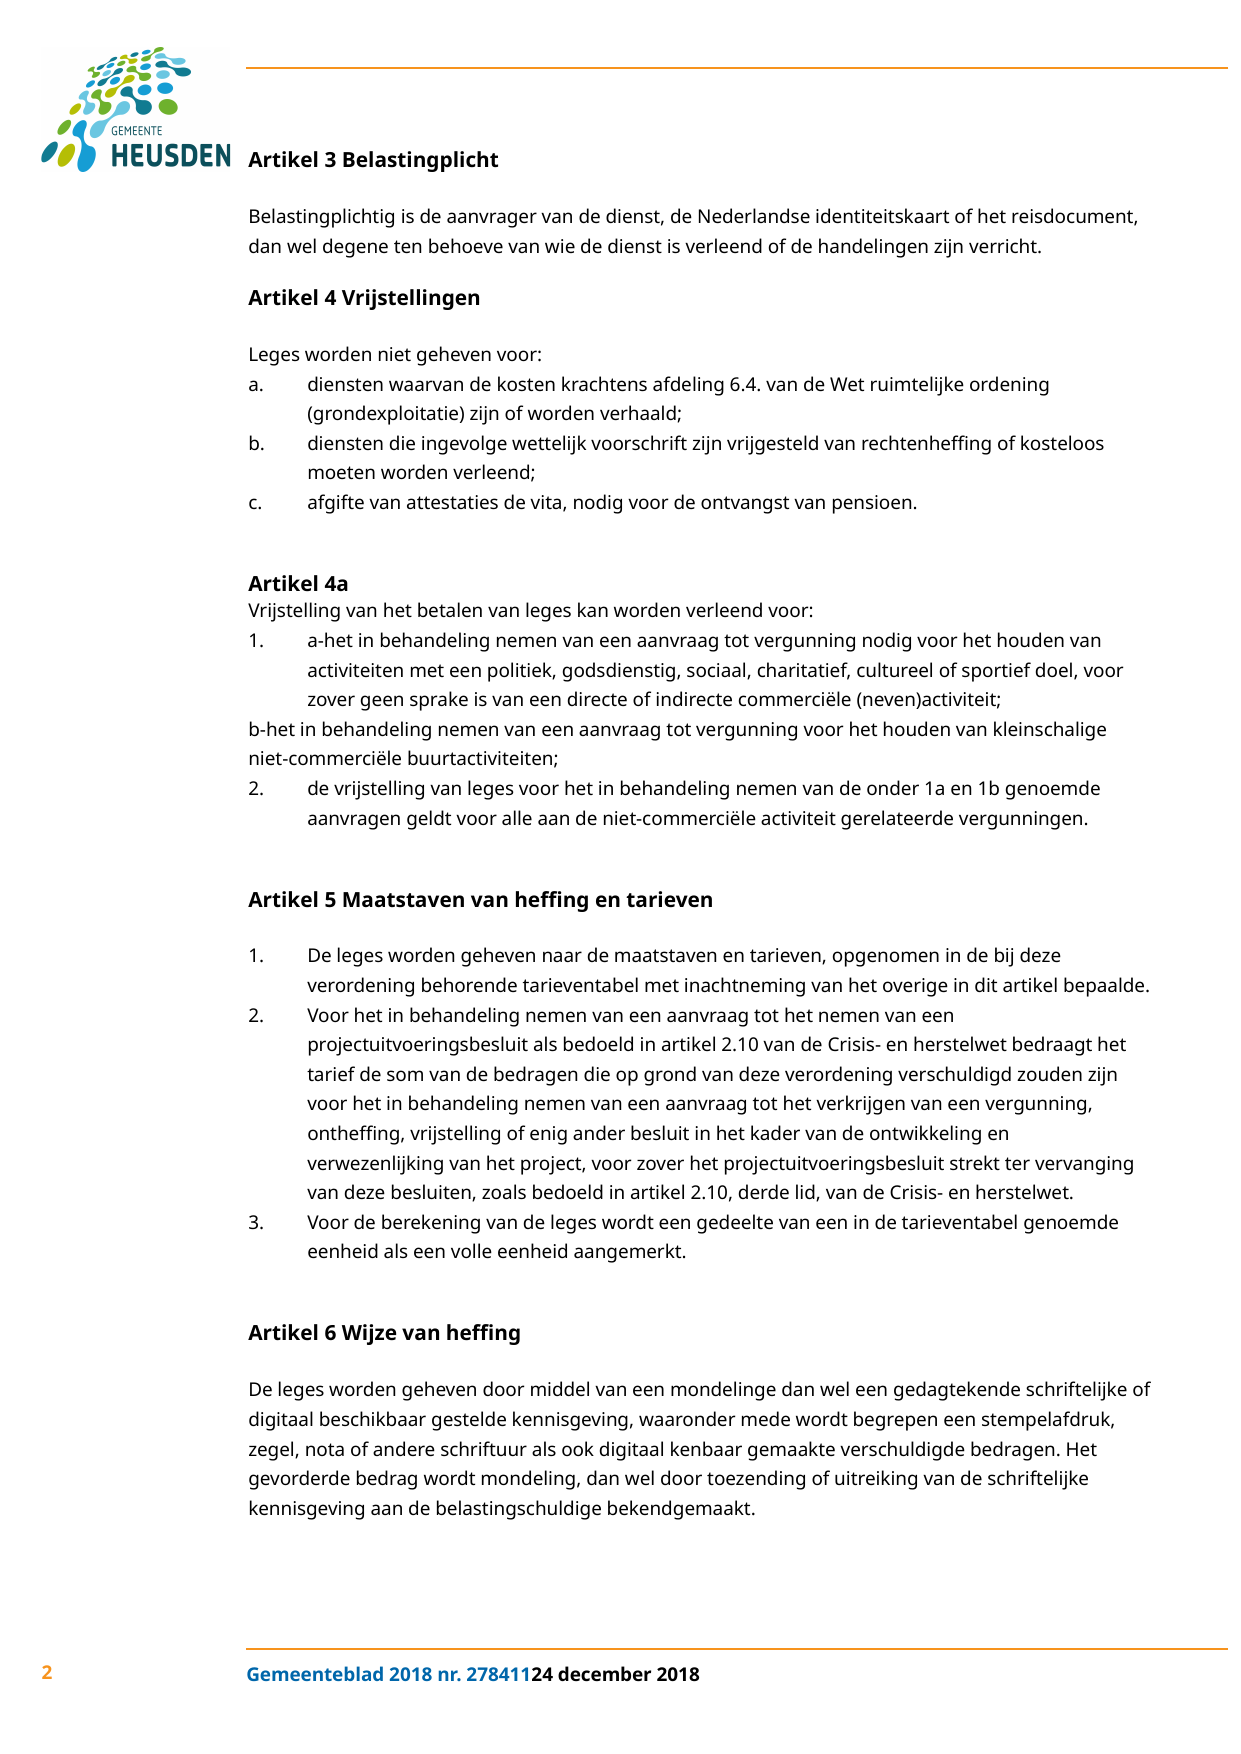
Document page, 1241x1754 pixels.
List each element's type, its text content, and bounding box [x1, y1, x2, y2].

list de vrijstelling van leges voor het in behandeling nemen van de onder 1a en 1b genoemde aanvragen geldt voor alle aan de niet-commerciële activiteit gerelateerde vergunningen. [248, 775, 1152, 830]
text Artikel 5 Maatstaven van heffing en tarieven [248, 885, 1152, 913]
list De leges worden geheven naar de maatstaven en tarieven, opgenomen in de bij deze verordening behorende tarieventabel met inachtneming van het overige in dit artikel bepaalde. [248, 943, 1152, 998]
text Leges worden niet geheven voor: [248, 341, 1152, 367]
text Belastingplichtig is de aanvrager van de dienst, de Nederlandse identiteitskaart of het reisdocument, dan wel degene ten behoeve van wie de dienst is verleend of de handelingen zijn verricht. [248, 203, 1152, 258]
text Vrijstelling van het betalen van leges kan worden verleend voor: [248, 598, 1152, 623]
list Voor de berekening van de leges wordt een gedeelte van een in de tarieventabel genoemde eenheid als een volle eenheid aangemerkt. [248, 1209, 1152, 1264]
picture [41, 47, 231, 172]
list diensten die ingevolge wettelijk voorschrift zijn vrijgesteld van rechtenheffing of kosteloos moeten worden verleend; [248, 430, 1152, 485]
list Voor het in behandeling nemen van een aanvraag tot het nemen van een projectuitvoeringsbesluit als bedoeld in artikel 2.10 van de Crisis- en herstelwet bedraagt het tarief de som van de bedragen die op grond van deze verordening verschuldigd zouden zijn voor het in behandeling nemen van een aanvraag tot het verkrijgen van een vergunning, ontheffing, vrijstelling of enig ander besluit in het kader van de ontwikkeling en verwezenlijking van het project, voor zover het projectuitvoeringsbesluit strekt ter vervanging van deze besluiten, zoals bedoeld in artikel 2.10, derde lid, van de Crisis- en herstelwet. [248, 1002, 1152, 1205]
list a-het in behandeling nemen van een aanvraag tot vergunning nodig voor het houden van activiteiten met een politiek, godsdienstig, sociaal, charitatief, cultureel of sportief doel, voor zover geen sprake is van een directe of indirecte commerciële (neven)activiteit; [248, 627, 1152, 712]
text Artikel 6 Wijze van heffing [248, 1318, 1152, 1347]
text De leges worden geheven door middel van een mondelinge dan wel een gedagtekende schriftelijke of digitaal beschikbaar gestelde kennisgeving, waaronder mede wordt begrepen een stempelafdruk, zegel, nota of andere schriftuur als ook digitaal kenbaar gemaakte verschuldigde bedragen. Het gevorderde bedrag wordt mondeling, dan wel door toezending of uitreiking van de schriftelijke kennisgeving aan de belastingschuldige bekendgemaakt. [248, 1377, 1152, 1521]
text Artikel 3 Belastingplicht [248, 145, 1152, 174]
text Artikel 4 Vrijstellingen [248, 283, 1152, 312]
text Artikel 4a [248, 569, 1152, 598]
list afgifte van attestaties de vita, nodig voor de ontvangst van pensioen. [248, 489, 1152, 515]
list diensten waarvan de kosten krachtens afdeling 6.4. van de Wet ruimtelijke ordening (grondexploitatie) zijn of worden verhaald; [248, 371, 1152, 426]
text b-het in behandeling nemen van een aanvraag tot vergunning voor het houden van kleinschalige niet-commerciële buurtactiviteiten; [248, 716, 1152, 771]
